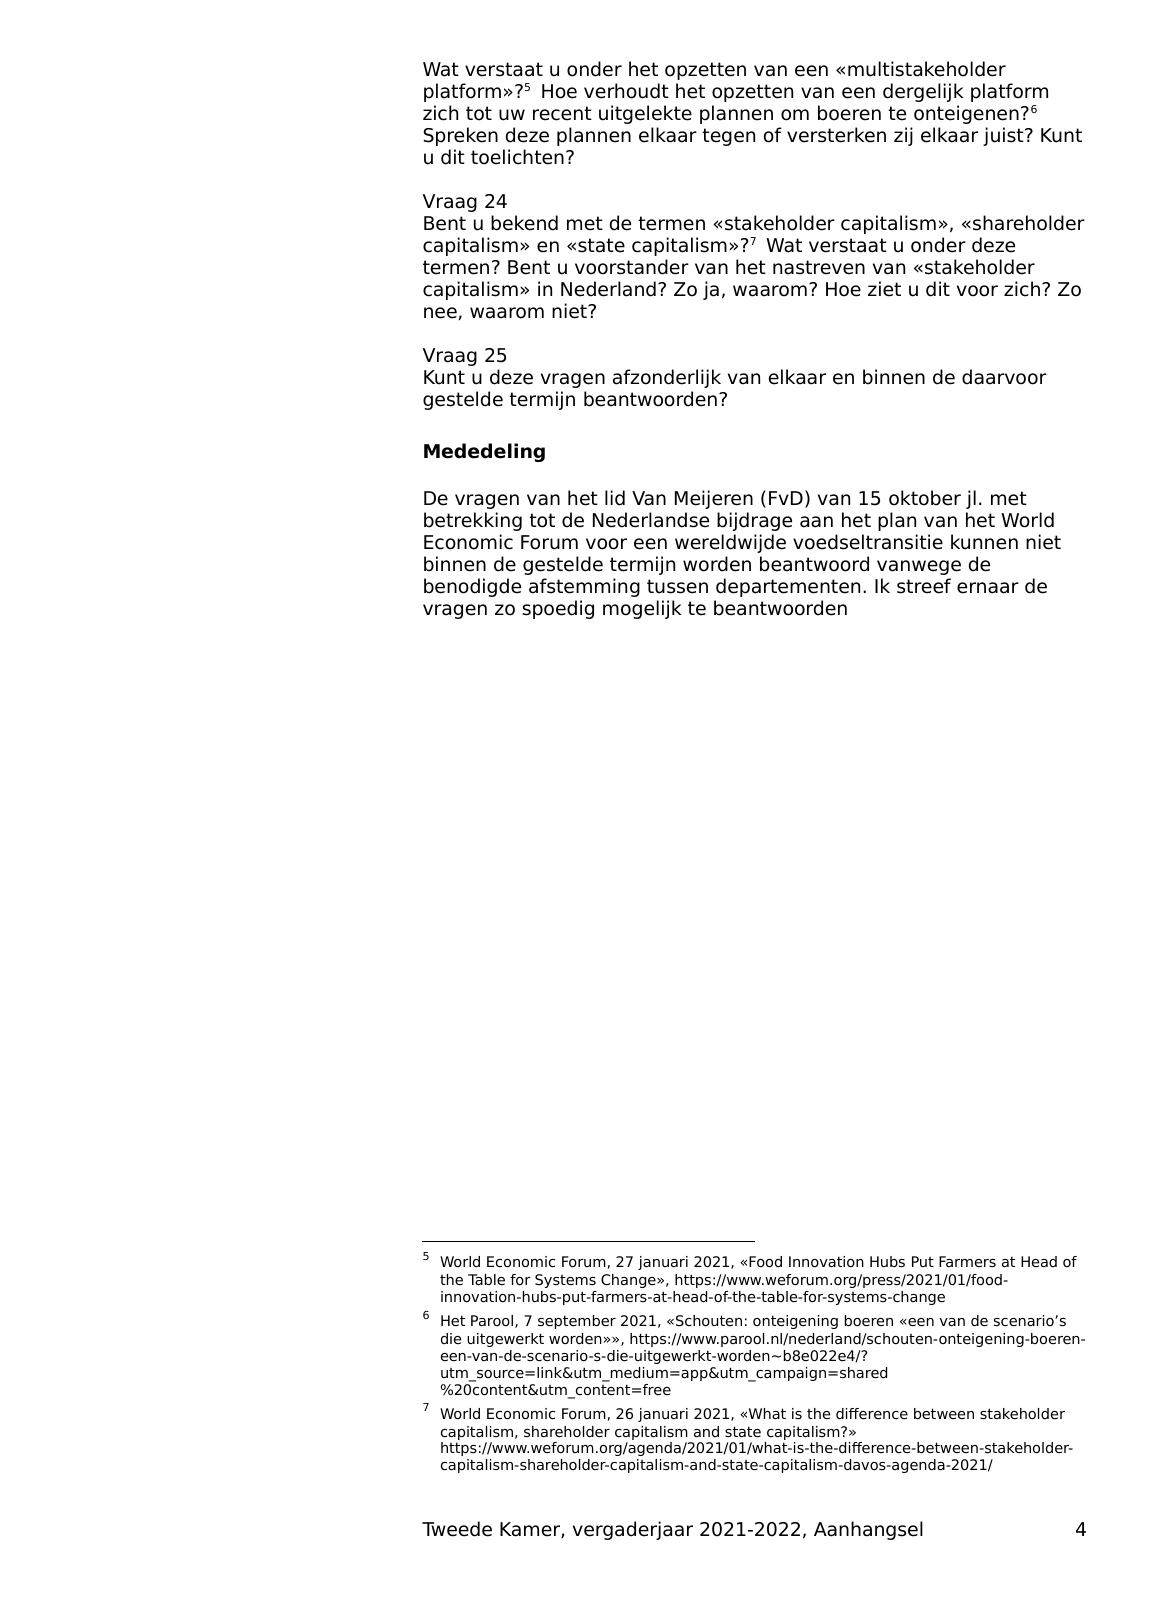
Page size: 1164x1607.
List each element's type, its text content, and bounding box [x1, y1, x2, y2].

text Vraag 24 [422, 191, 1087, 213]
text Het Parool, 7 september 2021, «Schouten: onteigening boeren «een van de scenario’s die uitgewerkt worden»», https://www.parool.nl/nederland/schouten-onteigening-boeren-een-van-de-scenario-s-die-uitgewerkt-worden~b8e022e4/?utm_source=link&utm_medium=app&utm_campaign=shared%20content&utm_content=free [422, 1309, 1087, 1399]
text World Economic Forum, 27 januari 2021, «Food Innovation Hubs Put Farmers at Head of the Table for Systems Change», https://www.weforum.org/press/2021/01/food-innovation-hubs-put-farmers-at-head-of-the-table-for-systems-change [422, 1250, 1087, 1306]
text De vragen van het lid Van Meijeren (FvD) van 15 oktober jl. met betrekking tot de Nederlandse bijdrage aan het plan van het World Economic Forum voor een wereldwijde voedseltransitie kunnen niet binnen de gestelde termijn worden beantwoord vanwege de benodigde afstemming tussen departementen. Ik streef ernaar de vragen zo spoedig mogelijk te beantwoorden [422, 488, 1087, 620]
text World Economic Forum, 26 januari 2021, «What is the difference between stakeholder capitalism, shareholder capitalism and state capitalism?» https://www.weforum.org/agenda/2021/01/what-is-the-difference-between-stakeholder-capitalism-shareholder-capitalism-and-state-capitalism-davos-agenda-2021/ [422, 1402, 1087, 1474]
subtitle Mededeling [422, 441, 1087, 463]
text Kunt u deze vragen afzonderlijk van elkaar en binnen de daarvoor gestelde termijn beantwoorden? [422, 367, 1087, 411]
text Vraag 25 [422, 345, 1087, 367]
text Wat verstaat u onder het opzetten van een «multistakeholder platform»? Hoe verhoudt het opzetten van een dergelijk platform zich tot uw recent uitgelekte plannen om boeren te onteigenen? Spreken deze plannen elkaar tegen of versterken zij elkaar juist? Kunt u dit toelichten? [422, 59, 1087, 169]
text Bent u bekend met de termen «stakeholder capitalism», «shareholder capitalism» en «state capitalism»? Wat verstaat u onder deze termen? Bent u voorstander van het nastreven van «stakeholder capitalism» in Nederland? Zo ja, waarom? Hoe ziet u dit voor zich? Zo nee, waarom niet? [422, 213, 1087, 323]
